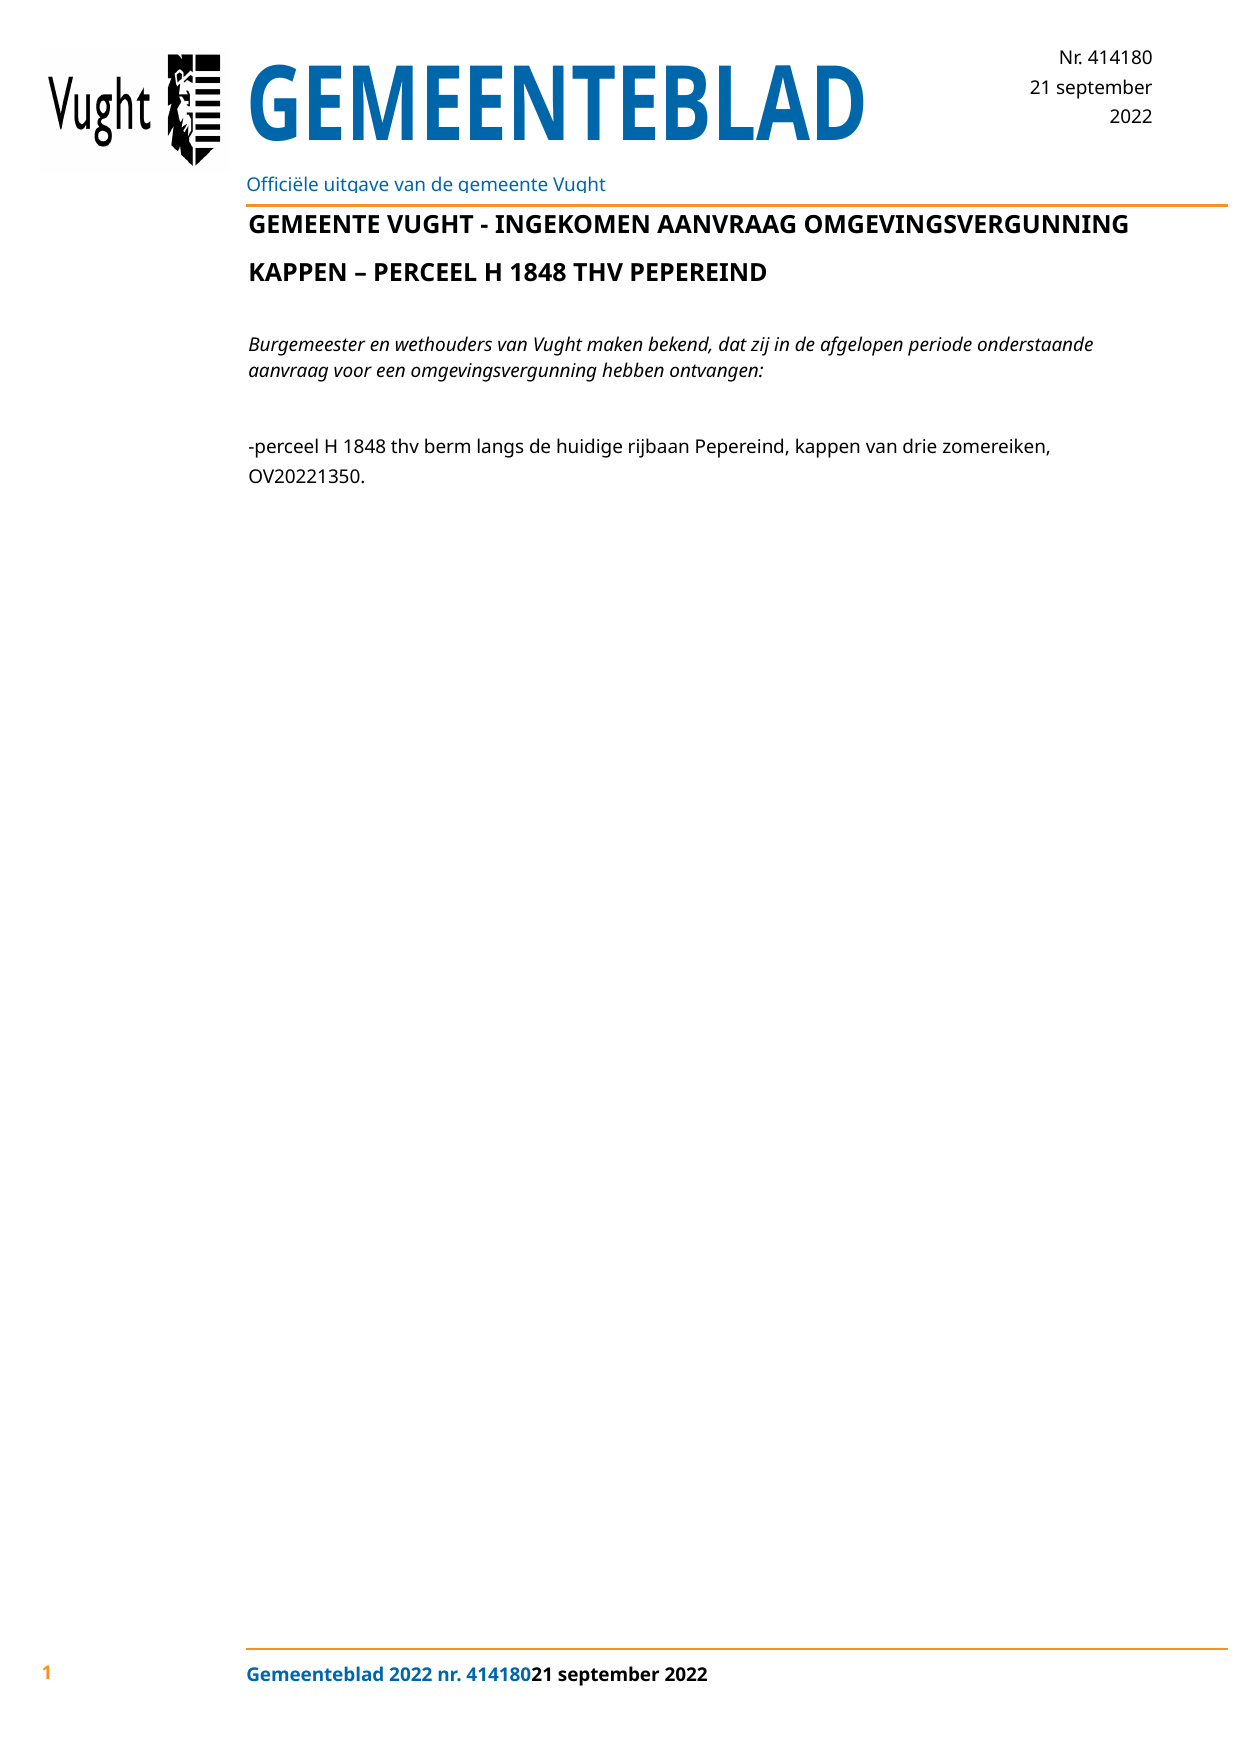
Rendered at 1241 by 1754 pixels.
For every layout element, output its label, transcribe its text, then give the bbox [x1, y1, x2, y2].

text GEMEENTE VUGHT - INGEKOMEN AANVRAAG OMGEVINGSVERGUNNING KAPPEN – PERCEEL H 1848 THV PEPEREIND [248, 207, 1152, 288]
picture [41, 47, 231, 172]
text -perceel H 1848 thv berm langs de huidige rijbaan Pepereind, kappen van drie zomereiken, OV20221350. [248, 433, 1152, 489]
text Burgemeester en wethouders van Vught maken bekend, dat zij in de afgelopen periode onderstaande aanvraag voor een omgevingsvergunning hebben ontvangen: [248, 331, 1152, 383]
